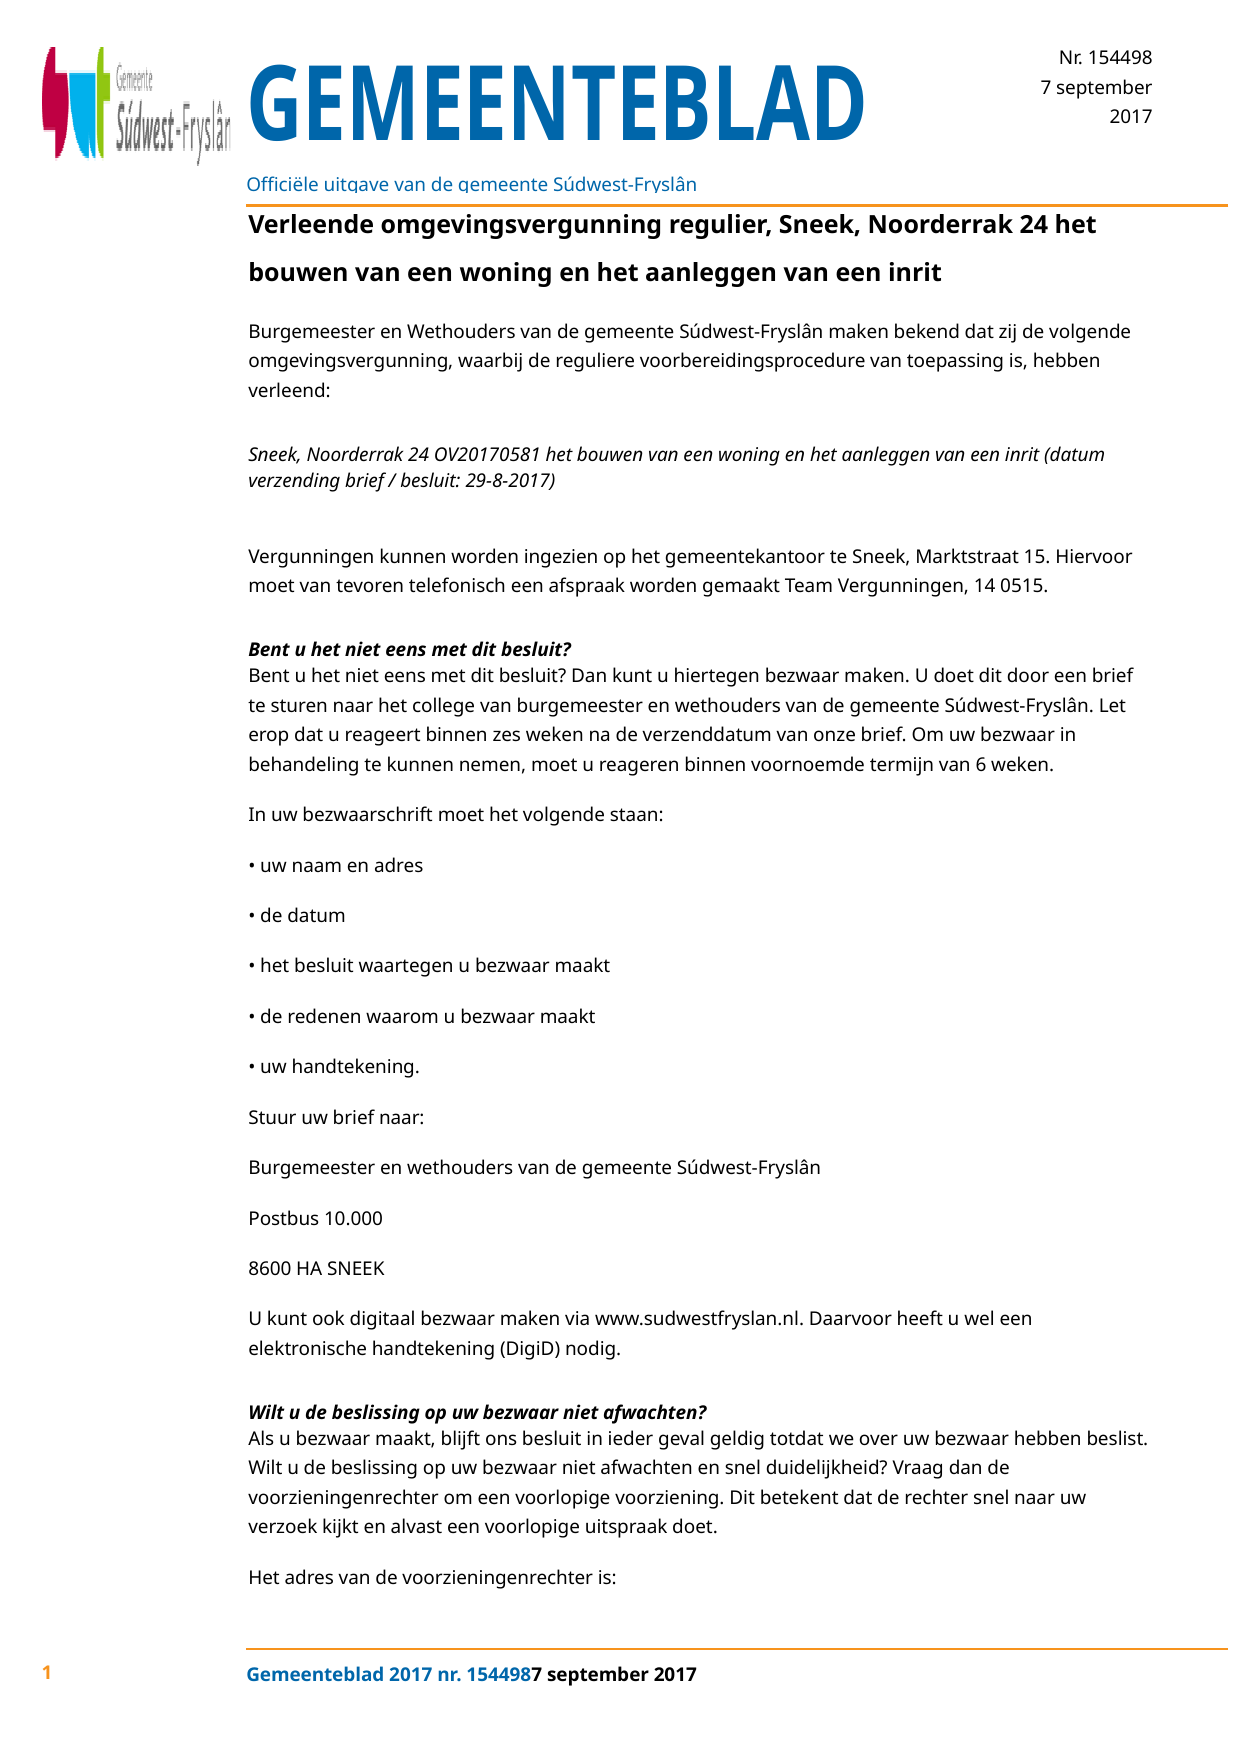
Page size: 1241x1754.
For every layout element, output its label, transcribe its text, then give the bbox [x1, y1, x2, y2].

text • uw handtekening. [248, 1053, 1152, 1079]
text Burgemeester en wethouders van de gemeente Súdwest-Fryslân [248, 1154, 1152, 1180]
text Postbus 10.000 [248, 1205, 1152, 1230]
text Vergunningen kunnen worden ingezien op het gemeentekantoor te Sneek, Marktstraat 15. Hiervoor moet van tevoren telefonisch een afspraak worden gemaakt Team Vergunningen, 14 0515. [248, 543, 1152, 598]
text Bent u het niet eens met dit besluit? Dan kunt u hiertegen bezwaar maken. U doet dit door een brief te sturen naar het college van burgemeester en wethouders van de gemeente Súdwest-Fryslân. Let erop dat u reageert binnen zes weken na de verzenddatum van onze brief. Om uw bezwaar in behandeling te kunnen nemen, moet u reageren binnen voornoemde termijn van 6 weken. [248, 662, 1152, 777]
text In uw bezwaarschrift moet het volgende staan: [248, 801, 1152, 827]
text Verleende omgevingsvergunning regulier, Sneek, Noorderrak 24 het bouwen van een woning en het aanleggen van een inrit [248, 207, 1152, 288]
text • de redenen waarom u bezwaar maakt [248, 1003, 1152, 1029]
text Burgemeester en Wethouders van de gemeente Súdwest-Fryslân maken bekend dat zij de volgende omgevingsvergunning, waarbij de reguliere voorbereidingsprocedure van toepassing is, hebben verleend: [248, 318, 1152, 403]
text U kunt ook digitaal bezwaar maken via www.sudwestfryslan.nl. Daarvoor heeft u wel een elektronische handtekening (DigiD) nodig. [248, 1306, 1152, 1361]
text • de datum [248, 902, 1152, 928]
text Bent u het niet eens met dit besluit? [248, 636, 1152, 662]
text Wilt u de beslissing op uw bezwaar niet afwachten? [248, 1399, 1152, 1425]
text • het besluit waartegen u bezwaar maakt [248, 953, 1152, 978]
text Het adres van de voorzieningenrechter is: [248, 1564, 1152, 1590]
text • uw naam en adres [248, 852, 1152, 877]
picture [41, 47, 231, 172]
text 8600 HA SNEEK [248, 1255, 1152, 1281]
text Sneek, Noorderrak 24 OV20170581 het bouwen van een woning en het aanleggen van een inrit (datum verzending brief / besluit: 29-8-2017) [248, 441, 1152, 492]
text Als u bezwaar maakt, blijft ons besluit in ieder geval geldig totdat we over uw bezwaar hebben beslist. Wilt u de beslissing op uw bezwaar niet afwachten en snel duidelijkheid? Vraag dan de voorzieningenrechter om een voorlopige voorziening. Dit betekent dat de rechter snel naar uw verzoek kijkt en alvast een voorlopige uitspraak doet. [248, 1425, 1152, 1539]
text Stuur uw brief naar: [248, 1104, 1152, 1129]
